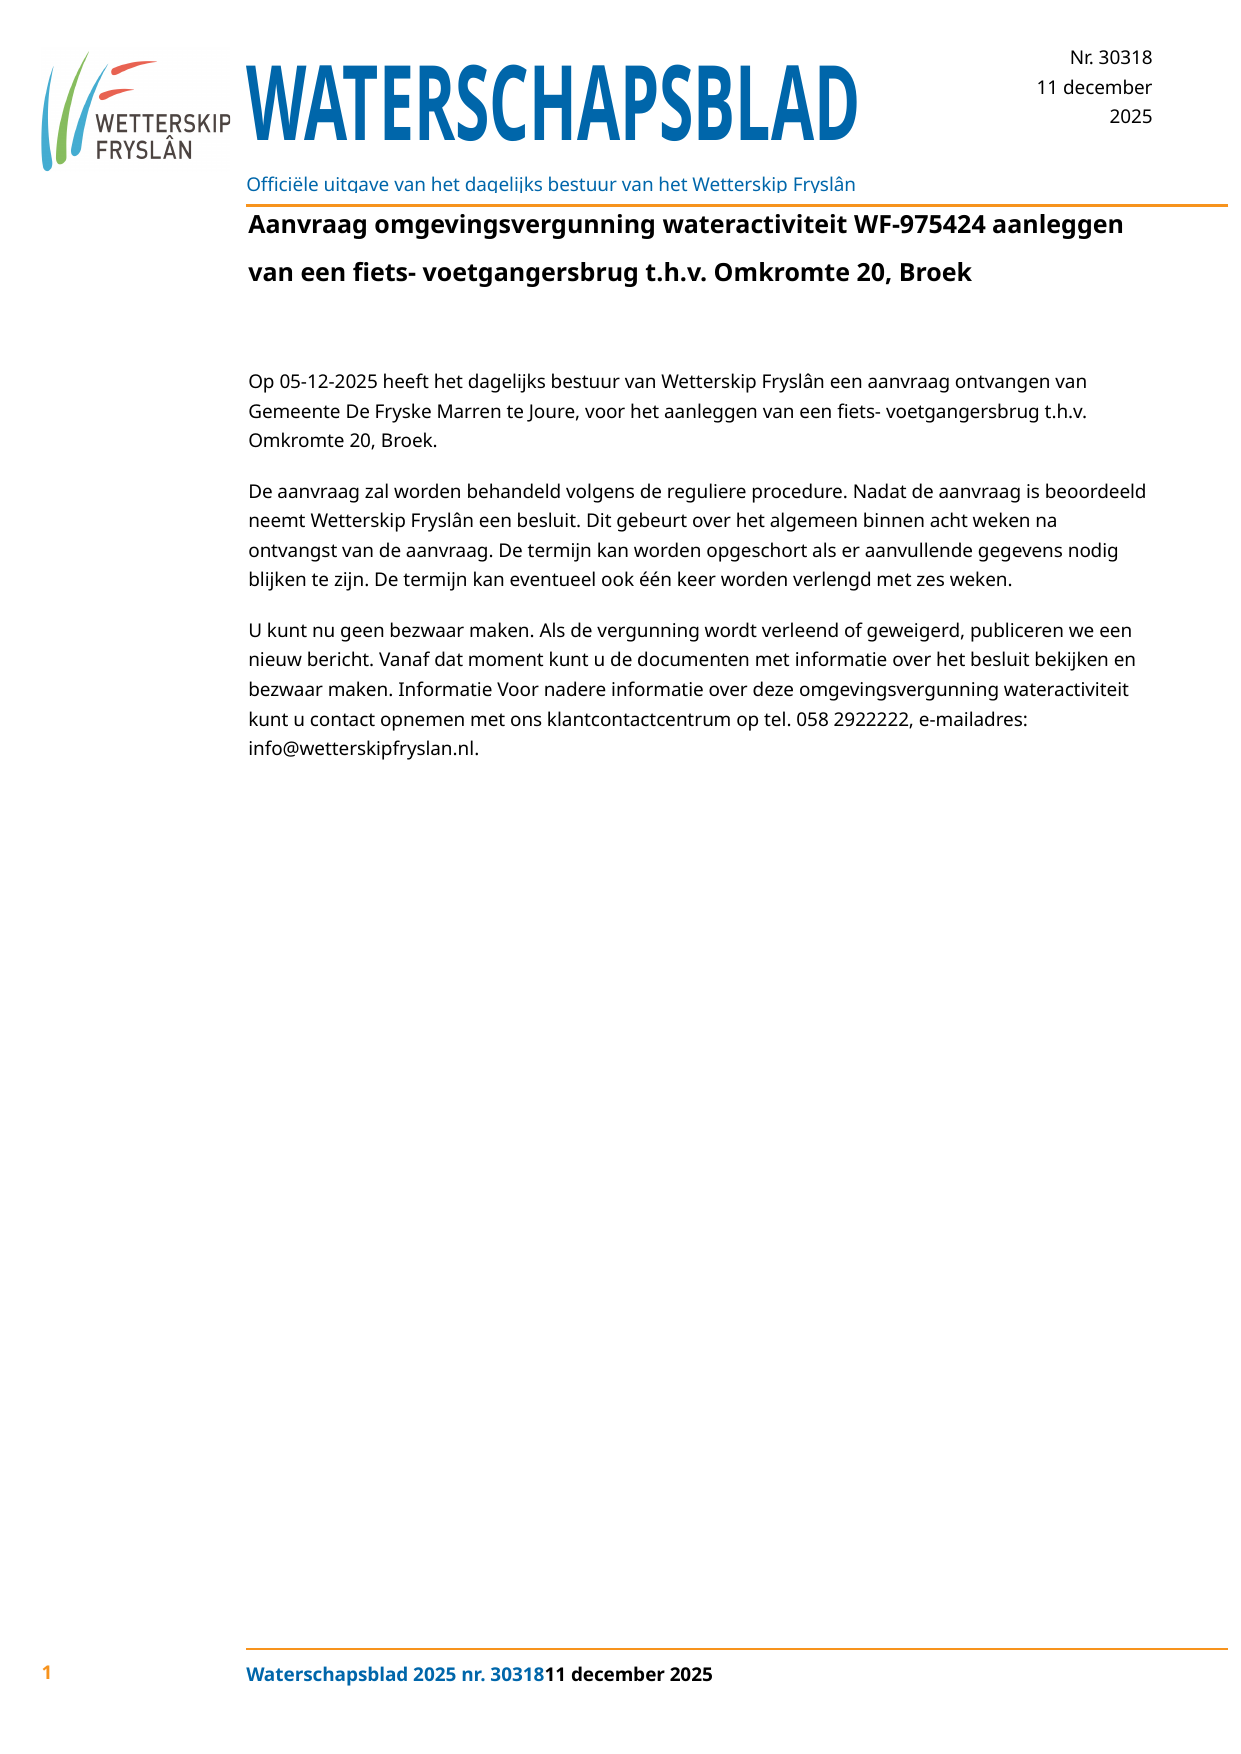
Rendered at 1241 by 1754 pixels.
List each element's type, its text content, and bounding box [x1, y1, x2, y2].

text Op 05-12-2025 heeft het dagelijks bestuur van Wetterskip Fryslân een aanvraag ontvangen van Gemeente De Fryske Marren te Joure, voor het aanleggen van een fiets- voetgangersbrug t.h.v. Omkromte 20, Broek. [248, 368, 1152, 453]
picture [41, 47, 231, 172]
text De aanvraag zal worden behandeld volgens de reguliere procedure. Nadat de aanvraag is beoordeeld neemt Wetterskip Fryslân een besluit. Dit gebeurt over het algemeen binnen acht weken na ontvangst van de aanvraag. De termijn kan worden opgeschort als er aanvullende gegevens nodig blijken te zijn. De termijn kan eventueel ook één keer worden verlengd met zes weken. [248, 478, 1152, 592]
text Aanvraag omgevingsvergunning wateractiviteit WF-975424 aanleggen van een fiets- voetgangersbrug t.h.v. Omkromte 20, Broek [248, 207, 1152, 288]
text U kunt nu geen bezwaar maken. Als de vergunning wordt verleend of geweigerd, publiceren we een nieuw bericht. Vanaf dat moment kunt u de documenten met informatie over het besluit bekijken en bezwaar maken. Informatie Voor nadere informatie over deze omgevingsvergunning wateractiviteit kunt u contact opnemen met ons klantcontactcentrum op tel. 058 2922222, e-mailadres: info@wetterskipfryslan.nl. [248, 617, 1152, 761]
